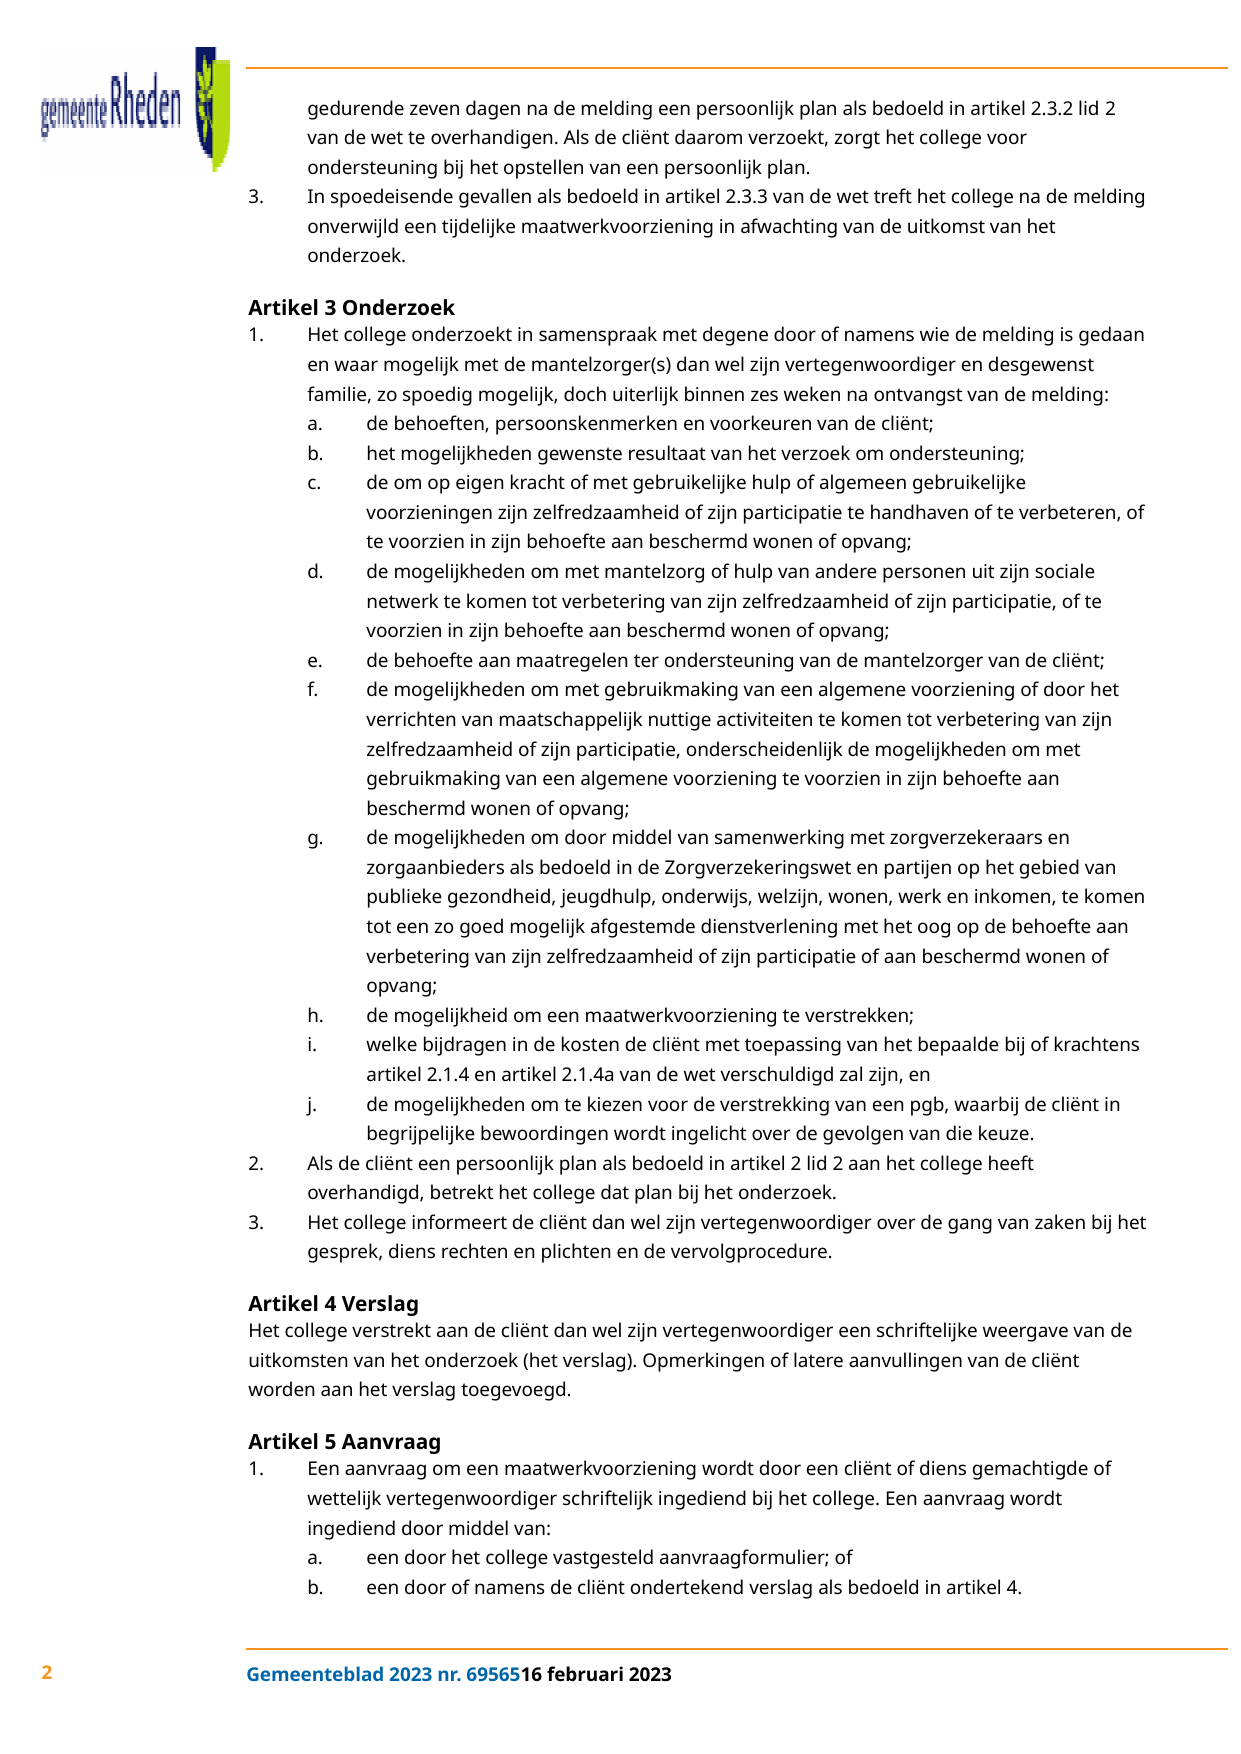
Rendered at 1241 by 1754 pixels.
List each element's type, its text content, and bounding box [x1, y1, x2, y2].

text Artikel 5 Aanvraag [248, 1427, 1152, 1456]
list de mogelijkheden om met mantelzorg of hulp van andere personen uit zijn sociale netwerk te komen tot verbetering van zijn zelfredzaamheid of zijn participatie, of te voorzien in zijn behoefte aan beschermd wonen of opvang; [307, 558, 1152, 643]
list een door of namens de cliënt ondertekend verslag als bedoeld in artikel 4. [307, 1574, 1152, 1599]
list het mogelijkheden gewenste resultaat van het verzoek om ondersteuning; [307, 440, 1152, 466]
list Een aanvraag om een maatwerkvoorziening wordt door een cliënt of diens gemachtigde of wettelijk vertegenwoordiger schriftelijk ingediend bij het college. Een aanvraag wordt ingediend door middel van: [248, 1456, 1152, 1540]
list de mogelijkheid om een maatwerkvoorziening te verstrekken; [307, 1002, 1152, 1028]
list de mogelijkheden om met gebruikmaking van een algemene voorziening of door het verrichten van maatschappelijk nuttige activiteiten te komen tot verbetering van zijn zelfredzaamheid of zijn participatie, onderscheidenlijk de mogelijkheden om met gebruikmaking van een algemene voorziening te voorzien in zijn behoefte aan beschermd wonen of opvang; [307, 677, 1152, 821]
list Het college onderzoekt in samenspraak met degene door of namens wie de melding is gedaan en waar mogelijk met de mantelzorger(s) dan wel zijn vertegenwoordiger en desgewenst familie, zo spoedig mogelijk, doch uiterlijk binnen zes weken na ontvangst van de melding: [248, 322, 1152, 406]
text Artikel 3 Onderzoek [248, 293, 1152, 322]
list de behoeften, persoonskenmerken en voorkeuren van de cliënt; [307, 410, 1152, 436]
list welke bijdragen in de kosten de cliënt met toepassing van het bepaalde bij of krachtens artikel 2.1.4 en artikel 2.1.4a van de wet verschuldigd zal zijn, en [307, 1032, 1152, 1087]
list Als de cliënt een persoonlijk plan als bedoeld in artikel 2 lid 2 aan het college heeft overhandigd, betrekt het college dat plan bij het onderzoek. [248, 1150, 1152, 1205]
list gedurende zeven dagen na de melding een persoonlijk plan als bedoeld in artikel 2.3.2 lid 2 van de wet te overhandigen. Als de cliënt daarom verzoekt, zorgt het college voor ondersteuning bij het opstellen van een persoonlijk plan. [248, 95, 1152, 180]
list de om op eigen kracht of met gebruikelijke hulp of algemeen gebruikelijke voorzieningen zijn zelfredzaamheid of zijn participatie te handhaven of te verbeteren, of te voorzien in zijn behoefte aan beschermd wonen of opvang; [307, 469, 1152, 554]
list de mogelijkheden om te kiezen voor de verstrekking van een pgb, waarbij de cliënt in begrijpelijke bewoordingen wordt ingelicht over de gevolgen van die keuze. [307, 1091, 1152, 1146]
text Artikel 4 Verslag [248, 1289, 1152, 1317]
list de mogelijkheden om door middel van samenwerking met zorgverzekeraars en zorgaanbieders als bedoeld in de Zorgverzekeringswet en partijen op het gebied van publieke gezondheid, jeugdhulp, onderwijs, welzijn, wonen, werk en inkomen, te komen tot een zo goed mogelijk afgestemde dienstverlening met het oog op de behoefte aan verbetering van zijn zelfredzaamheid of zijn participatie of aan beschermd wonen of opvang; [307, 824, 1152, 998]
list de behoefte aan maatregelen ter ondersteuning van de mantelzorger van de cliënt; [307, 647, 1152, 673]
list een door het college vastgesteld aanvraagformulier; of [307, 1544, 1152, 1570]
list Het college informeert de cliënt dan wel zijn vertegenwoordiger over de gang van zaken bij het gesprek, diens rechten en plichten en de vervolgprocedure. [248, 1209, 1152, 1264]
text Het college verstrekt aan de cliënt dan wel zijn vertegenwoordiger een schriftelijke weergave van de uitkomsten van het onderzoek (het verslag). Opmerkingen of latere aanvullingen van de cliënt worden aan het verslag toegevoegd. [248, 1317, 1152, 1402]
list In spoedeisende gevallen als bedoeld in artikel 2.3.3 van de wet treft het college na de melding onverwijld een tijdelijke maatwerkvoorziening in afwachting van de uitkomst van het onderzoek. [248, 183, 1152, 268]
picture [41, 47, 231, 172]
